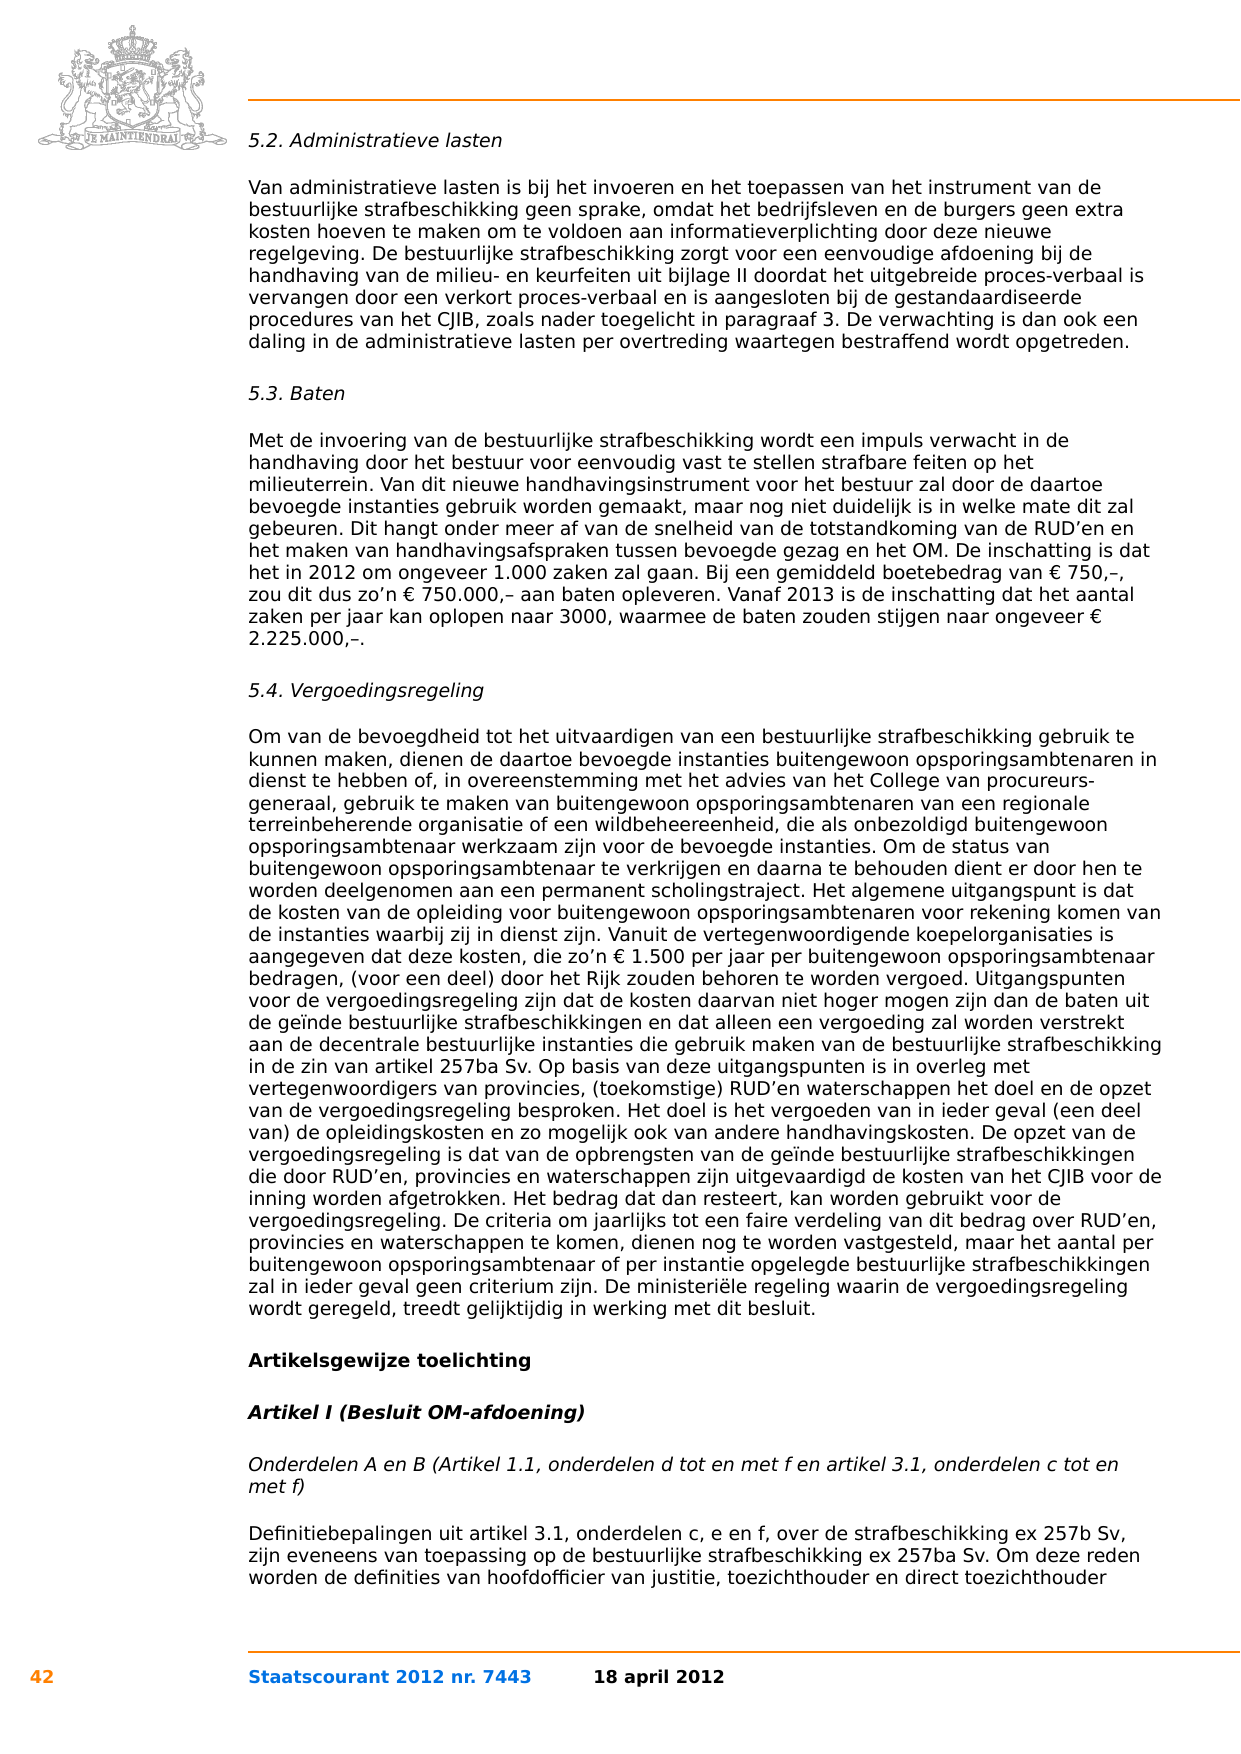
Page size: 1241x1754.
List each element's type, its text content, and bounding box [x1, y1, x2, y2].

text Met de invoering van de bestuurlijke strafbeschikking wordt een impuls verwacht in de handhaving door het bestuur voor eenvoudig vast te stellen strafbare feiten op het milieuterrein. Van dit nieuwe handhavingsinstrument voor het bestuur zal door de daartoe bevoegde instanties gebruik worden gemaakt, maar nog niet duidelijk is in welke mate dit zal gebeuren. Dit hangt onder meer af van de snelheid van de totstandkoming van de RUD’en en het maken van handhavingsafspraken tussen bevoegde gezag en het OM. De inschatting is dat het in 2012 om ongeveer 1.000 zaken zal gaan. Bij een gemiddeld boetebedrag van € 750,–, zou dit dus zo’n € 750.000,– aan baten opleveren. Vanaf 2013 is de inschatting dat het aantal zaken per jaar kan oplopen naar 3000, waarmee de baten zouden stijgen naar ongeveer € 2.225.000,–. [248, 430, 1163, 649]
text Om van de bevoegdheid tot het uitvaardigen van een bestuurlijke strafbeschikking gebruik te kunnen maken, dienen de daartoe bevoegde instanties buitengewoon opsporingsambtenaren in dienst te hebben of, in overeenstemming met het advies van het College van procureurs-generaal, gebruik te maken van buitengewoon opsporingsambtenaren van een regionale terreinbeherende organisatie of een wildbeheereenheid, die als onbezoldigd buitengewoon opsporingsambtenaar werkzaam zijn voor de bevoegde instanties. Om de status van buitengewoon opsporingsambtenaar te verkrijgen en daarna te behouden dient er door hen te worden deelgenomen aan een permanent scholingstraject. Het algemene uitgangspunt is dat de kosten van de opleiding voor buitengewoon opsporingsambtenaren voor rekening komen van de instanties waarbij zij in dienst zijn. Vanuit de vertegenwoordigende koepelorganisaties is aangegeven dat deze kosten, die zo’n € 1.500 per jaar per buitengewoon opsporingsambtenaar bedragen, (voor een deel) door het Rijk zouden behoren te worden vergoed. Uitgangspunten voor de vergoedingsregeling zijn dat de kosten daarvan niet hoger mogen zijn dan de baten uit de geïnde bestuurlijke strafbeschikkingen en dat alleen een vergoeding zal worden verstrekt aan de decentrale bestuurlijke instanties die gebruik maken van de bestuurlijke strafbeschikking in de zin van artikel 257ba Sv. Op basis van deze uitgangspunten is in overleg met vertegenwoordigers van provincies, (toekomstige) RUD’en waterschappen het doel en de opzet van de vergoedingsregeling besproken. Het doel is het vergoeden van in ieder geval (een deel van) de opleidingskosten en zo mogelijk ook van andere handhavingskosten. De opzet van de vergoedingsregeling is dat van de opbrengsten van de geïnde bestuurlijke strafbeschikkingen die door RUD’en, provincies en waterschappen zijn uitgevaardigd de kosten van het CJIB voor de inning worden afgetrokken. Het bedrag dat dan resteert, kan worden gebruikt voor de vergoedingsregeling. De criteria om jaarlijks tot een faire verdeling van dit bedrag over RUD’en, provincies en waterschappen te komen, dienen nog te worden vastgesteld, maar het aantal per buitengewoon opsporingsambtenaar of per instantie opgelegde bestuurlijke strafbeschikkingen zal in ieder geval geen criterium zijn. De ministeriële regeling waarin de vergoedingsregeling wordt geregeld, treedt gelijktijdig in werking met dit besluit. [248, 726, 1163, 1320]
text Definitiebepalingen uit artikel 3.1, onderdelen c, e en f, over de strafbeschikking ex 257b Sv, zijn eveneens van toepassing op de bestuurlijke strafbeschikking ex 257ba Sv. Om deze reden worden de definities van hoofdofficier van justitie, toezichthouder en direct toezichthouder [248, 1523, 1163, 1589]
subtitle Artikelsgewijze toelichting [248, 1350, 1163, 1372]
subtitle Onderdelen A en B (Artikel 1.1, onderdelen d tot en met f en artikel 3.1, onderdelen c tot en met f) [248, 1454, 1163, 1498]
subtitle 5.4. Vergoedingsregeling [248, 679, 1163, 701]
text Van administratieve lasten is bij het invoeren en het toepassen van het instrument van de bestuurlijke strafbeschikking geen sprake, omdat het bedrijfsleven en de burgers geen extra kosten hoeven te maken om te voldoen aan informatieverplichting door deze nieuwe regelgeving. De bestuurlijke strafbeschikking zorgt voor een eenvoudige afdoening bij de handhaving van de milieu- en keurfeiten uit bijlage II doordat het uitgebreide proces-verbaal is vervangen door een verkort proces-verbaal en is aangesloten bij de gestandaardiseerde procedures van het CJIB, zoals nader toegelicht in paragraaf 3. De verwachting is dan ook een daling in de administratieve lasten per overtreding waartegen bestraffend wordt opgetreden. [248, 177, 1163, 353]
subtitle 5.3. Baten [248, 383, 1163, 405]
picture [38, 25, 227, 150]
subtitle 5.2. Administratieve lasten [248, 130, 1163, 152]
subtitle Artikel I (Besluit OM-afdoening) [248, 1402, 1163, 1424]
